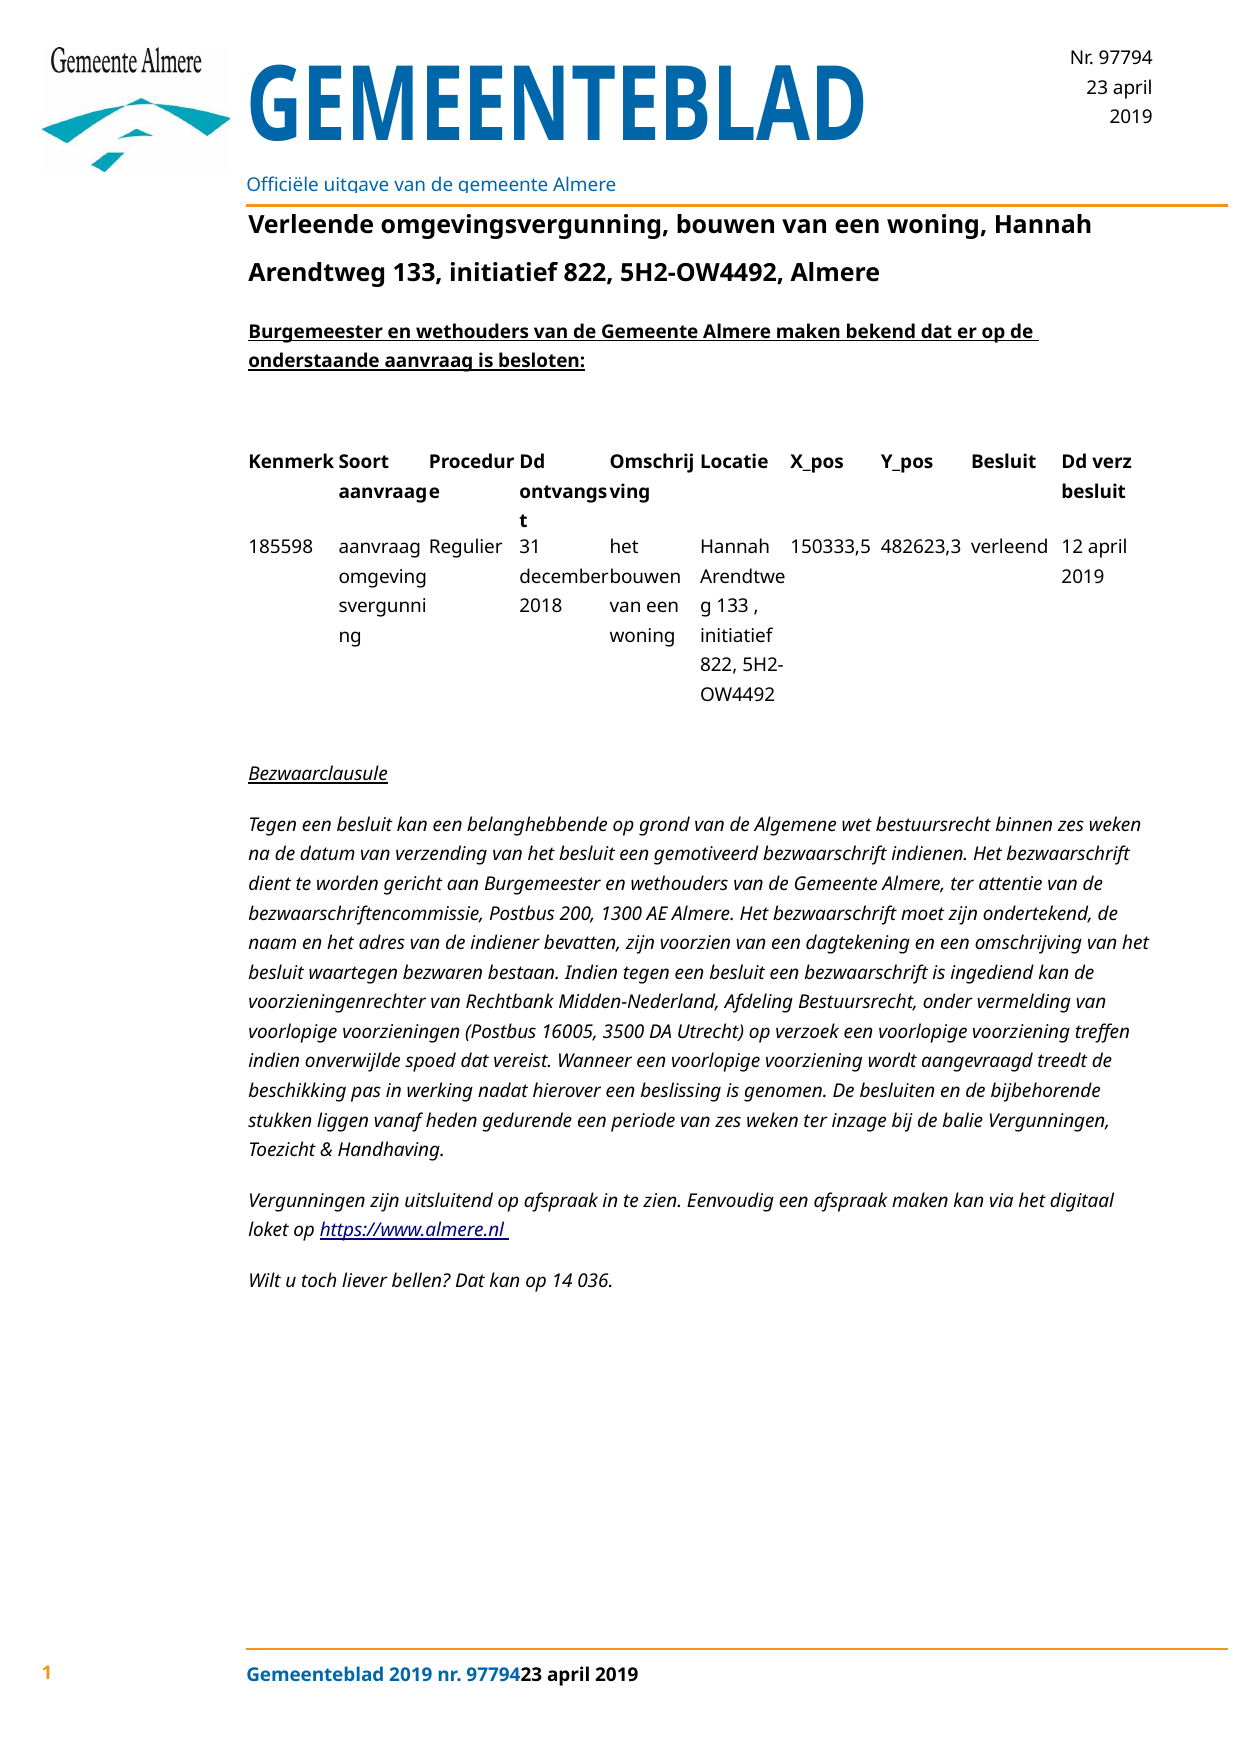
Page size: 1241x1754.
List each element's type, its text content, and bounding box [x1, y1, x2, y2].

table_cell Regulier [429, 533, 519, 707]
table_header Omschrijving [609, 449, 700, 533]
table_header Locatie [700, 449, 790, 533]
table_header Procedure [429, 449, 519, 533]
table_header Soort aanvraag [338, 449, 429, 533]
table_cell 150333,5 [790, 533, 881, 707]
text Tegen een besluit kan een belanghebbende op grond van de Algemene wet bestuursrecht binnen zes weken na de datum van verzending van het besluit een gemotiveerd bezwaarschrift indienen. Het bezwaarschrift dient te worden gericht aan Burgemeester en wethouders van de Gemeente Almere, ter attentie van de bezwaarschriftencommissie, Postbus 200, 1300 AE Almere. Het bezwaarschrift moet zijn ondertekend, de naam en het adres van de indiener bevatten, zijn voorzien van een dagtekening en een omschrijving van het besluit waartegen bezwaren bestaan. Indien tegen een besluit een bezwaarschrift is ingediend kan de voorzieningenrechter van Rechtbank Midden-Nederland, Afdeling Bestuursrecht, onder vermelding van voorlopige voorzieningen (Postbus 16005, 3500 DA Utrecht) op verzoek een voorlopige voorziening treffen indien onverwijlde spoed dat vereist. Wanneer een voorlopige voorziening wordt aangevraagd treedt de beschikking pas in werking nadat hierover een beslissing is genomen. De besluiten en de bijbehorende stukken liggen vanaf heden gedurende een periode van zes weken ter inzage bij de balie Vergunningen, Toezicht & Handhaving. [248, 811, 1152, 1162]
text Vergunningen zijn uitsluitend op afspraak in te zien. Eenvoudig een afspraak maken kan via het digitaal loket op https://www.almere.nl [248, 1187, 1152, 1242]
text Bezwaarclausule [248, 761, 1152, 786]
table_header Dd ontvangst [519, 449, 609, 533]
picture [41, 47, 231, 172]
table_header Dd verz besluit [1061, 449, 1152, 533]
table_header Y_pos [881, 449, 971, 533]
table_cell 185598 [248, 533, 338, 707]
table_cell 12 april 2019 [1061, 533, 1152, 707]
table_header Besluit [971, 449, 1061, 533]
text Burgemeester en wethouders van de Gemeente Almere maken bekend dat er op de onderstaande aanvraag is besloten: [248, 318, 1152, 373]
table_header X_pos [790, 449, 881, 533]
table_cell het bouwen van een woning [609, 533, 700, 707]
text Wilt u toch liever bellen? Dat kan op 14 036. [248, 1267, 1152, 1293]
text Verleende omgevingsvergunning, bouwen van een woning, Hannah Arendtweg 133, initiatief 822, 5H2-OW4492, Almere [248, 207, 1152, 288]
table_cell Hannah Arendtweg 133 , initiatief 822, 5H2-OW4492 [700, 533, 790, 707]
table_cell 482623,3 [881, 533, 971, 707]
table_cell verleend [971, 533, 1061, 707]
table_cell 31 december 2018 [519, 533, 609, 707]
table_header Kenmerk [248, 449, 338, 533]
table_cell aanvraag omgevingsvergunning [338, 533, 429, 707]
